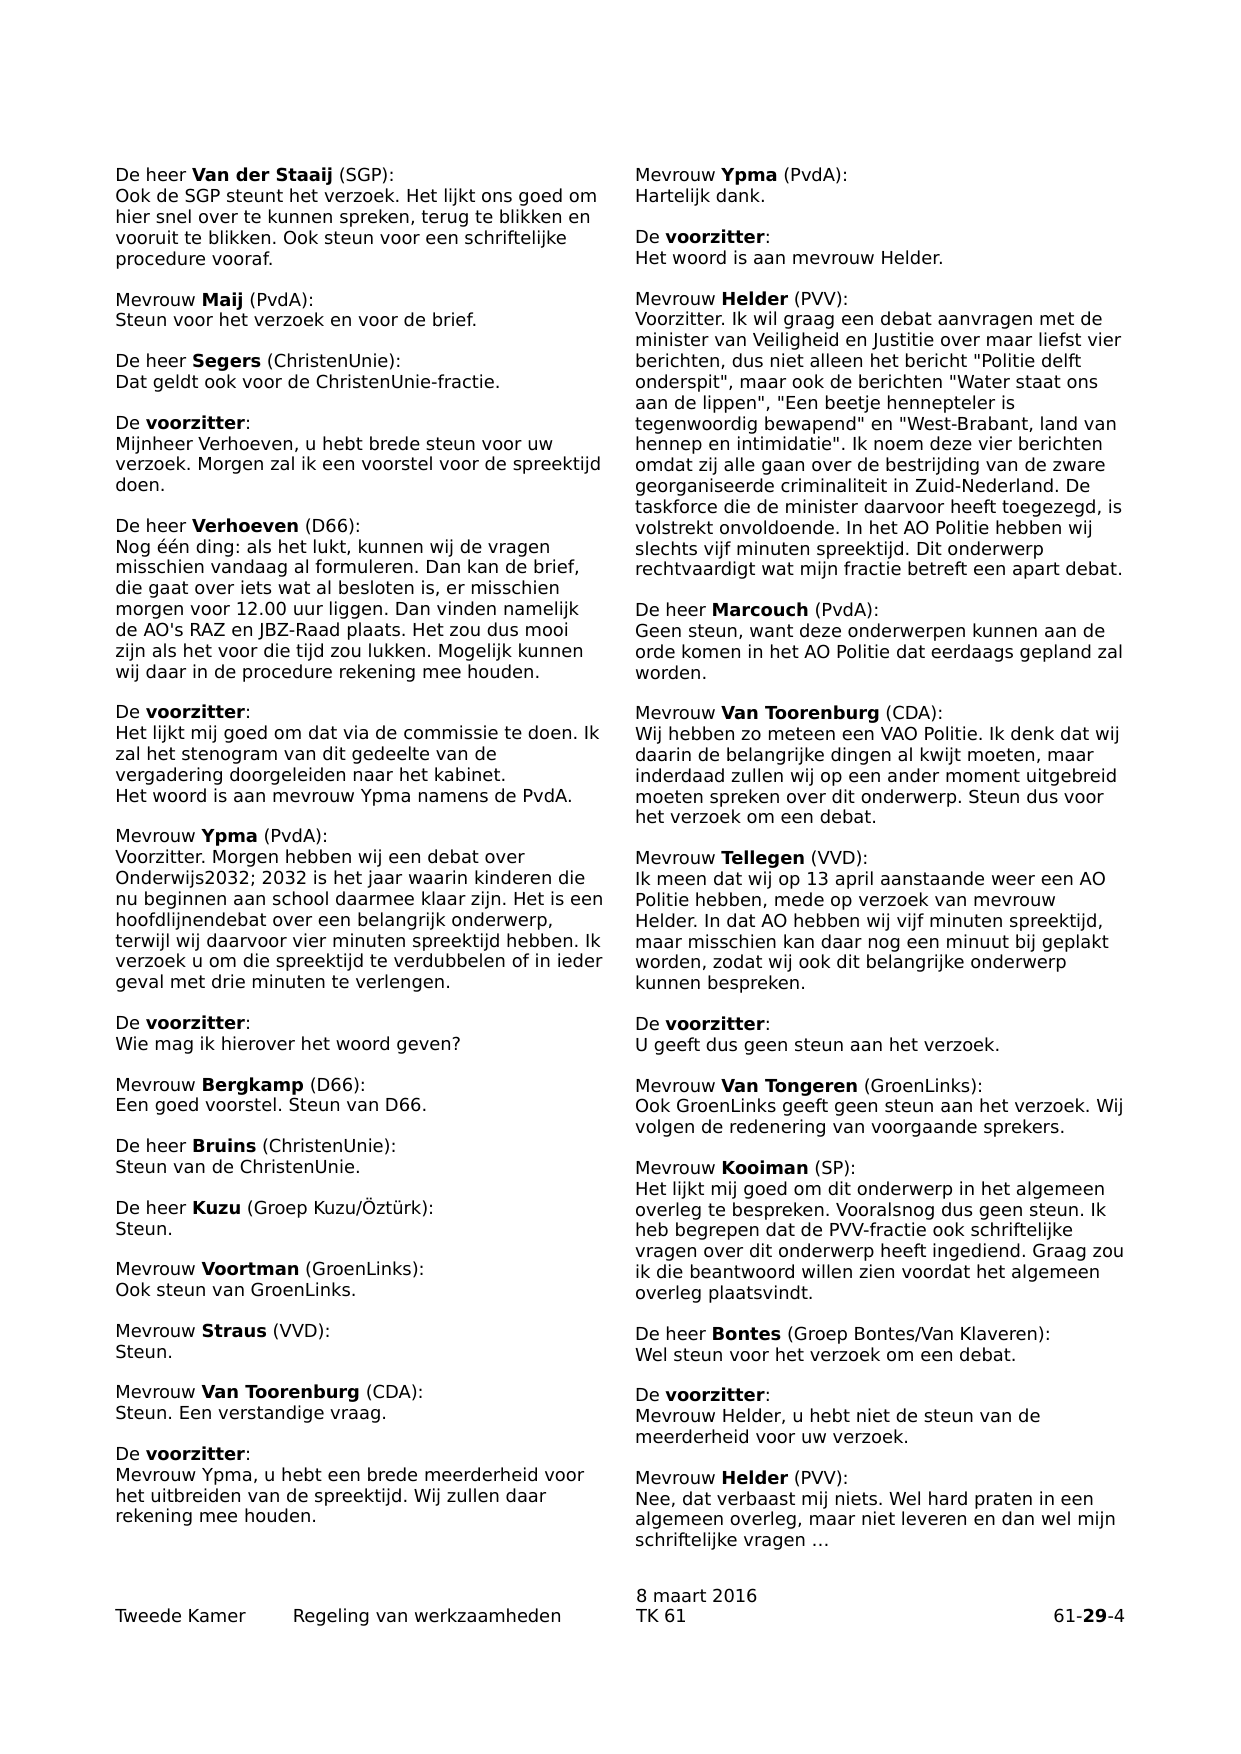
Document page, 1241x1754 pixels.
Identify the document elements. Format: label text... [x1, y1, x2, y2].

text Het woord is aan mevrouw Ypma namens de PvdA. [115, 786, 605, 806]
text Mevrouw Kooiman (SP): [635, 1158, 1125, 1178]
text Mevrouw Helder (PVV): [635, 288, 1125, 309]
text De voorzitter: [115, 702, 605, 723]
text Geen steun, want deze onderwerpen kunnen aan de orde komen in het AO Politie dat eerdaags gepland zal worden. [635, 621, 1125, 683]
text Steun. [115, 1341, 605, 1362]
text Wij hebben zo meteen een VAO Politie. Ik denk dat wij daarin de belangrijke dingen al kwijt moeten, maar inderdaad zullen wij op een ander moment uitgebreid moeten spreken over dit onderwerp. Steun dus voor het verzoek om een debat. [635, 724, 1125, 828]
text Nee, dat verbaast mij niets. Wel hard praten in een algemeen overleg, maar niet leveren en dan wel mijn schriftelijke vragen … [635, 1488, 1125, 1551]
text Mevrouw Van Toorenburg (CDA): [115, 1382, 605, 1403]
text Het lijkt mij goed om dit onderwerp in het algemeen overleg te bespreken. Vooralsnog dus geen steun. Ik heb begrepen dat de PVV-fractie ook schriftelijke vragen over dit onderwerp heeft ingediend. Graag zou ik die beantwoord willen zien voordat het algemeen overleg plaatsvindt. [635, 1178, 1125, 1303]
text De heer Marcouch (PvdA): [635, 600, 1125, 621]
text De heer Bruins (ChristenUnie): [115, 1136, 605, 1157]
text Mevrouw Ypma (PvdA): [115, 826, 605, 847]
text De voorzitter: [635, 1014, 1125, 1034]
text Hartelijk dank. [635, 186, 1125, 207]
text De heer Segers (ChristenUnie): [115, 351, 605, 372]
text Ook GroenLinks geeft geen steun aan het verzoek. Wij volgen de redenering van voorgaande sprekers. [635, 1096, 1125, 1138]
text Ook steun van GroenLinks. [115, 1280, 605, 1301]
text De voorzitter: [635, 227, 1125, 248]
text De voorzitter: [115, 1013, 605, 1034]
text Mevrouw Straus (VVD): [115, 1321, 605, 1341]
text Mevrouw Helder (PVV): [635, 1467, 1125, 1488]
text Ik meen dat wij op 13 april aanstaande weer een AO Politie hebben, mede op verzoek van mevrouw Helder. In dat AO hebben wij vijf minuten spreektijd, maar misschien kan daar nog een minuut bij geplakt worden, zodat wij ook dit belangrijke onderwerp kunnen bespreken. [635, 869, 1125, 994]
text Voorzitter. Morgen hebben wij een debat over Onderwijs2032; 2032 is het jaar waarin kinderen die nu beginnen aan school daarmee klaar zijn. Het is een hoofdlijnendebat over een belangrijk onderwerp, terwijl wij daarvoor vier minuten spreektijd hebben. Ik verzoek u om die spreektijd te verdubbelen of in ieder geval met drie minuten te verlengen. [115, 847, 605, 993]
text Een goed voorstel. Steun van D66. [115, 1095, 605, 1116]
text Mevrouw Maij (PvdA): [115, 289, 605, 310]
text Steun. [115, 1218, 605, 1239]
text De heer Verhoeven (D66): [115, 516, 605, 536]
text Mevrouw Helder, u hebt niet de steun van de meerderheid voor uw verzoek. [635, 1406, 1125, 1447]
text Mevrouw Bergkamp (D66): [115, 1074, 605, 1095]
text Het lijkt mij goed om dat via de commissie te doen. Ik zal het stenogram van dit gedeelte van de vergadering doorgeleiden naar het kabinet. [115, 723, 605, 786]
text Mijnheer Verhoeven, u hebt brede steun voor uw verzoek. Morgen zal ik een voorstel voor de spreektijd doen. [115, 433, 605, 496]
text Mevrouw Ypma, u hebt een brede meerderheid voor het uitbreiden van de spreektijd. Wij zullen daar rekening mee houden. [115, 1464, 605, 1527]
text De voorzitter: [115, 1444, 605, 1464]
text U geeft dus geen steun aan het verzoek. [635, 1034, 1125, 1055]
text Steun. Een verstandige vraag. [115, 1403, 605, 1424]
text Steun van de ChristenUnie. [115, 1157, 605, 1178]
text Ook de SGP steunt het verzoek. Het lijkt ons goed om hier snel over te kunnen spreken, terug te blikken en vooruit te blikken. Ook steun voor een schriftelijke procedure vooraf. [115, 186, 605, 269]
text Dat geldt ook voor de ChristenUnie-fractie. [115, 372, 605, 392]
text Mevrouw Van Toorenburg (CDA): [635, 703, 1125, 724]
text Mevrouw Voortman (GroenLinks): [115, 1259, 605, 1280]
text Mevrouw Ypma (PvdA): [635, 165, 1125, 186]
text Voorzitter. Ik wil graag een debat aanvragen met de minister van Veiligheid en Justitie over maar liefst vier berichten, dus niet alleen het bericht "Politie delft onderspit", maar ook de berichten "Water staat ons aan de lippen", "Een beetje hennepteler is tegenwoordig bewapend" en "West-Brabant, land van hennep en intimidatie". Ik noem deze vier berichten omdat zij alle gaan over de bestrijding van de zware georganiseerde criminaliteit in Zuid-Nederland. De taskforce die de minister daarvoor heeft toegezegd, is volstrekt onvoldoende. In het AO Politie hebben wij slechts vijf minuten spreektijd. Dit onderwerp rechtvaardigt wat mijn fractie betreft een apart debat. [635, 309, 1125, 580]
text Wie mag ik hierover het woord geven? [115, 1034, 605, 1054]
text De heer Van der Staaij (SGP): [115, 165, 605, 186]
text De voorzitter: [635, 1385, 1125, 1406]
text Mevrouw Tellegen (VVD): [635, 848, 1125, 869]
text Wel steun voor het verzoek om een debat. [635, 1344, 1125, 1365]
text Het woord is aan mevrouw Helder. [635, 248, 1125, 268]
text Nog één ding: als het lukt, kunnen wij de vragen misschien vandaag al formuleren. Dan kan de brief, die gaat over iets wat al besloten is, er misschien morgen voor 12.00 uur liggen. Dan vinden namelijk de AO's RAZ en JBZ-Raad plaats. Het zou dus mooi zijn als het voor die tijd zou lukken. Mogelijk kunnen wij daar in de procedure rekening mee houden. [115, 536, 605, 682]
text Steun voor het verzoek en voor de brief. [115, 310, 605, 331]
text De voorzitter: [115, 412, 605, 433]
text De heer Bontes (Groep Bontes/Van Klaveren): [635, 1323, 1125, 1344]
text Mevrouw Van Tongeren (GroenLinks): [635, 1075, 1125, 1096]
text De heer Kuzu (Groep Kuzu/Öztürk): [115, 1198, 605, 1218]
